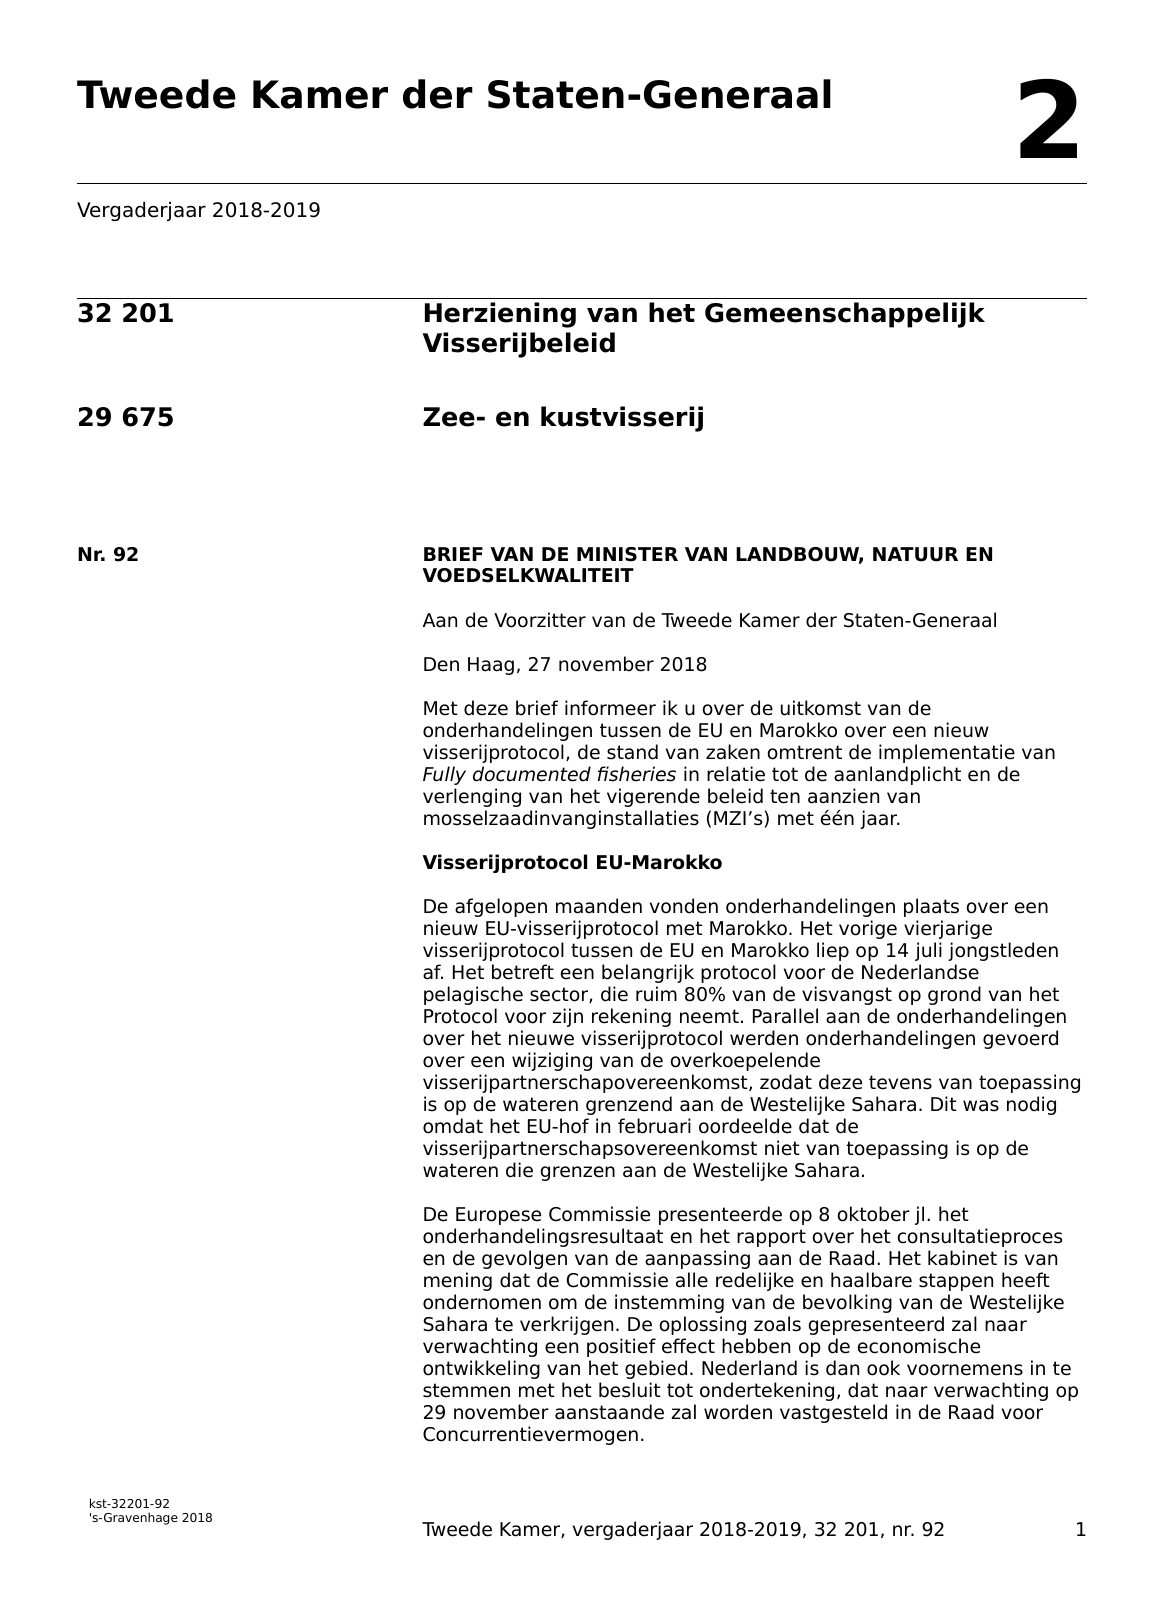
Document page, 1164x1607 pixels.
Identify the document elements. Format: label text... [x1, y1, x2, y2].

table_header 2 [886, 59, 1087, 183]
subtitle Nr. 92 BRIEF VAN DE MINISTER VAN LANDBOUW, NATUUR EN VOEDSELKWALITEIT [77, 543, 1087, 587]
text De Europese Commissie presenteerde op 8 oktober jl. het onderhandelingsresultaat en het rapport over het consultatieproces en de gevolgen van de aanpassing aan de Raad. Het kabinet is van mening dat de Commissie alle redelijke en haalbare stappen heeft ondernomen om de instemming van de bevolking van de Westelijke Sahara te verkrijgen. De oplossing zoals gepresenteerd zal naar verwachting een positief effect hebben op de economische ontwikkeling van het gebied. Nederland is dan ook voornemens in te stemmen met het besluit tot ondertekening, dat naar verwachting op 29 november aanstaande zal worden vastgesteld in de Raad voor Concurrentievermogen. [422, 1204, 1087, 1446]
subtitle 32 201 Herziening van het Gemeenschappelijk Visserijbeleid [77, 299, 1087, 358]
text Den Haag, 27 november 2018 [422, 654, 1087, 676]
text De afgelopen maanden vonden onderhandelingen plaats over een nieuw EU-visserijprotocol met Marokko. Het vorige vierjarige visserijprotocol tussen de EU en Marokko liep op 14 juli jongstleden af. Het betreft een belangrijk protocol voor de Nederlandse pelagische sector, die ruim 80% van de visvangst op grond van het Protocol voor zijn rekening neemt. Parallel aan de onderhandelingen over het nieuwe visserijprotocol werden onderhandelingen gevoerd over een wijziging van de overkoepelende visserijpartnerschapovereenkomst, zodat deze tevens van toepassing is op de wateren grenzend aan de Westelijke Sahara. Dit was nodig omdat het EU-hof in februari oordeelde dat de visserijpartnerschapsovereenkomst niet van toepassing is op de wateren die grenzen aan de Westelijke Sahara. [422, 896, 1087, 1182]
text Met deze brief informeer ik u over de uitkomst van de onderhandelingen tussen de EU en Marokko over een nieuw visserijprotocol, de stand van zaken omtrent de implementatie van Fully documented fisheries in relatie tot de aanlandplicht en de verlenging van het vigerende beleid ten aanzien van mosselzaadinvanginstallaties (MZI’s) met één jaar. [422, 698, 1087, 830]
text kst-32201-92 [88, 1497, 323, 1511]
table_header Tweede Kamer der Staten-Generaal [77, 59, 886, 183]
subtitle 29 675 Zee- en kustvisserij [77, 403, 1087, 432]
text Aan de Voorzitter van de Tweede Kamer der Staten-Generaal [422, 609, 1087, 632]
text 's-Gravenhage 2018 [88, 1511, 323, 1525]
table_cell Vergaderjaar 2018-2019 [77, 184, 1087, 298]
subtitle Visserijprotocol EU-Marokko [422, 852, 1087, 874]
